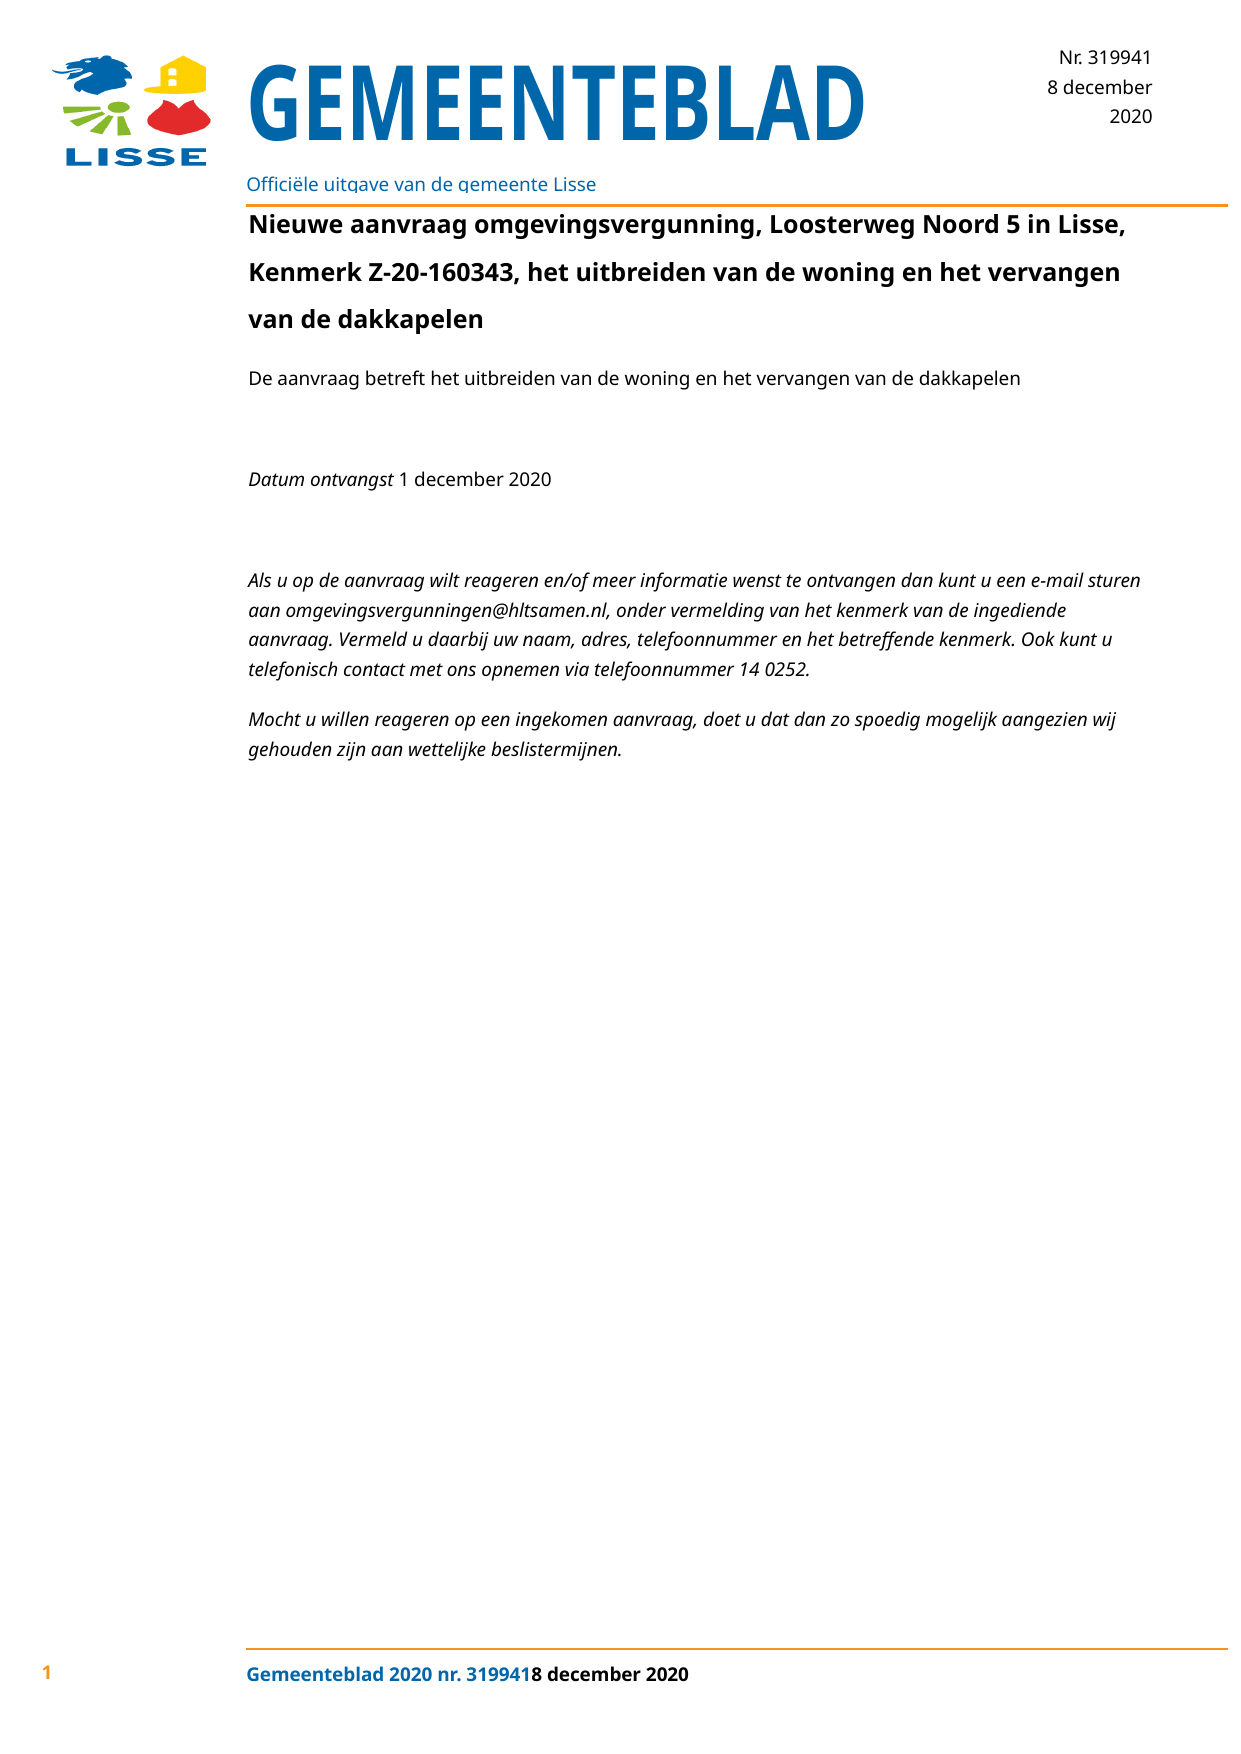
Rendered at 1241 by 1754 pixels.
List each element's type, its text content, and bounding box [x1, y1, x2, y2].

picture [41, 47, 231, 172]
text Mocht u willen reageren op een ingekomen aanvraag, doet u dat dan zo spoedig mogelijk aangezien wij gehouden zijn aan wettelijke beslistermijnen. [248, 706, 1152, 762]
text Nieuwe aanvraag omgevingsvergunning, Loosterweg Noord 5 in Lisse, Kenmerk Z-20-160343, het uitbreiden van de woning en het vervangen van de dakkapelen [248, 207, 1152, 336]
text De aanvraag betreft het uitbreiden van de woning en het vervangen van de dakkapelen [248, 366, 1152, 391]
text Als u op de aanvraag wilt reageren en/of meer informatie wenst te ontvangen dan kunt u een e-mail sturen aan omgevingsvergunningen@hltsamen.nl, onder vermelding van het kenmerk van de ingediende aanvraag. Vermeld u daarbij uw naam, adres, telefoonnummer en het betreffende kenmerk. Ook kunt u telefonisch contact met ons opnemen via telefoonnummer 14 0252. [248, 567, 1152, 682]
text Datum ontvangst 1 december 2020 [248, 466, 1152, 492]
